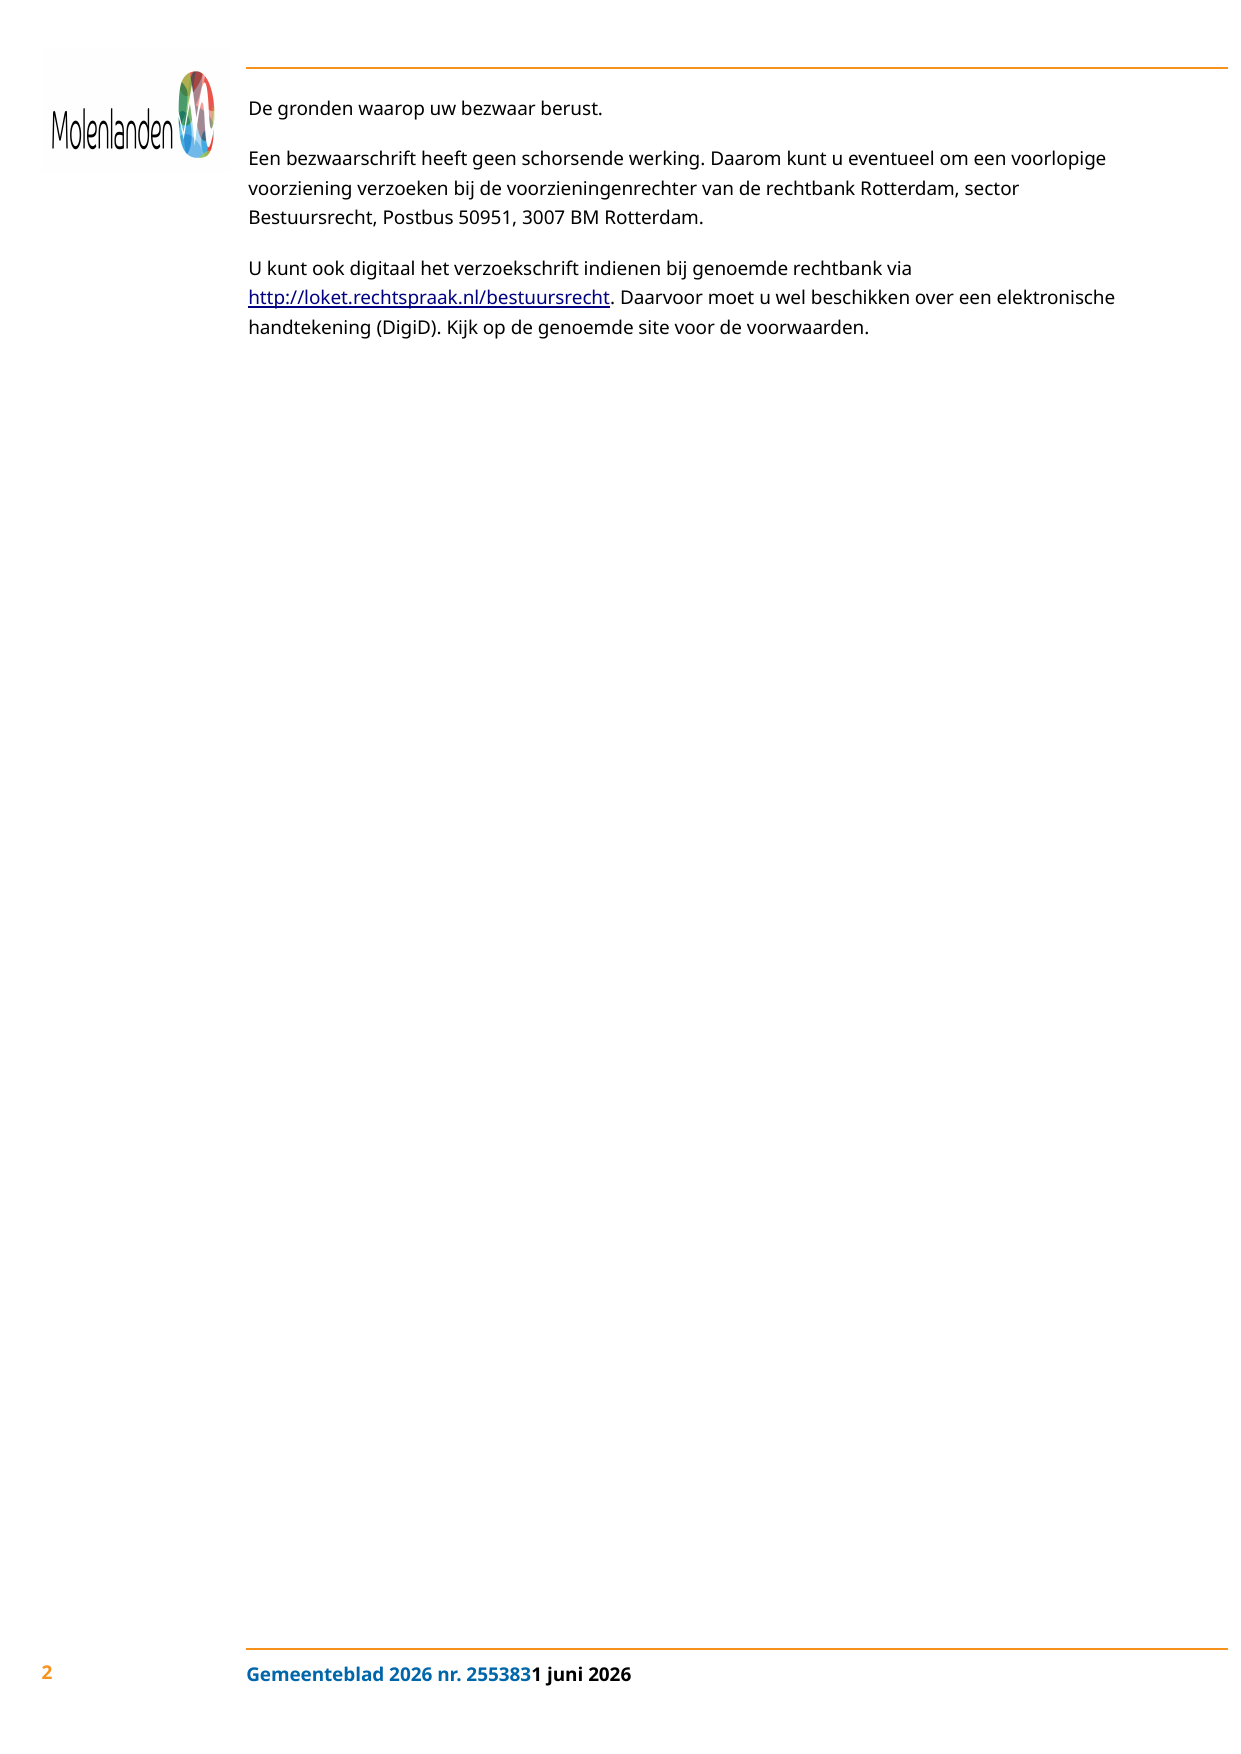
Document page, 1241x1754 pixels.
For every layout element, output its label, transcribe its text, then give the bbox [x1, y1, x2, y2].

text U kunt ook digitaal het verzoekschrift indienen bij genoemde rechtbank via http://loket.rechtspraak.nl/bestuursrecht. Daarvoor moet u wel beschikken over een elektronische handtekening (DigiD). Kijk op de genoemde site voor de voorwaarden. [248, 255, 1152, 340]
text Een bezwaarschrift heeft geen schorsende werking. Daarom kunt u eventueel om een voorlopige voorziening verzoeken bij de voorzieningenrechter van de rechtbank Rotterdam, sector Bestuursrecht, Postbus 50951, 3007 BM Rotterdam. [248, 145, 1152, 230]
text De gronden waarop uw bezwaar berust. [248, 95, 1152, 121]
picture [41, 47, 231, 172]
